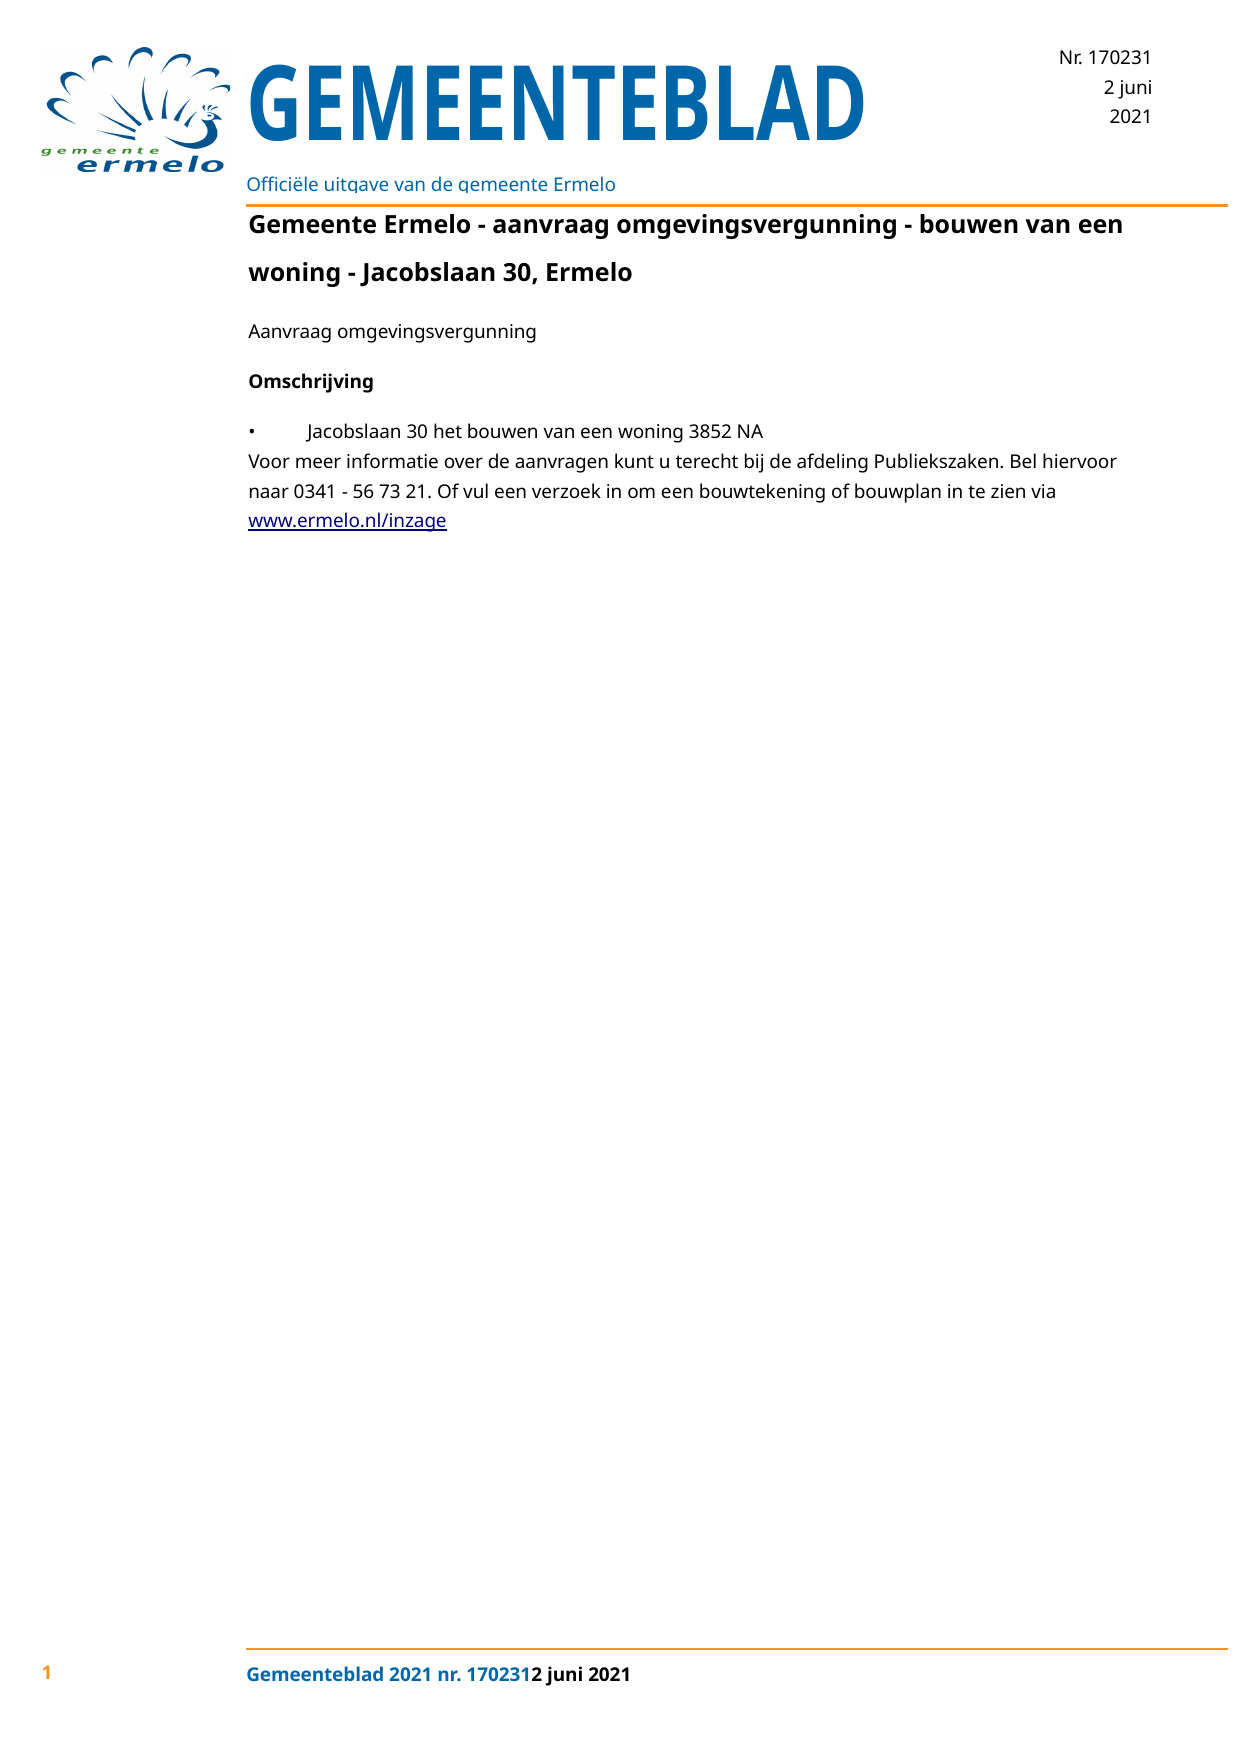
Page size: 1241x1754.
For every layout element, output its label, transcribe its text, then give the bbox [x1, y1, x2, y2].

text Voor meer informatie over de aanvragen kunt u terecht bij de afdeling Publiekszaken. Bel hiervoor naar 0341 - 56 73 21. Of vul een verzoek in om een bouwtekening of bouwplan in te zien via www.ermelo.nl/inzage [248, 448, 1152, 533]
text Gemeente Ermelo - aanvraag omgevingsvergunning - bouwen van een woning - Jacobslaan 30, Ermelo [248, 207, 1152, 288]
picture [41, 47, 231, 172]
list Jacobslaan 30 het bouwen van een woning 3852 NA [248, 419, 1152, 444]
text Aanvraag omgevingsvergunning [248, 318, 1152, 344]
text Omschrijving [248, 368, 1152, 394]
